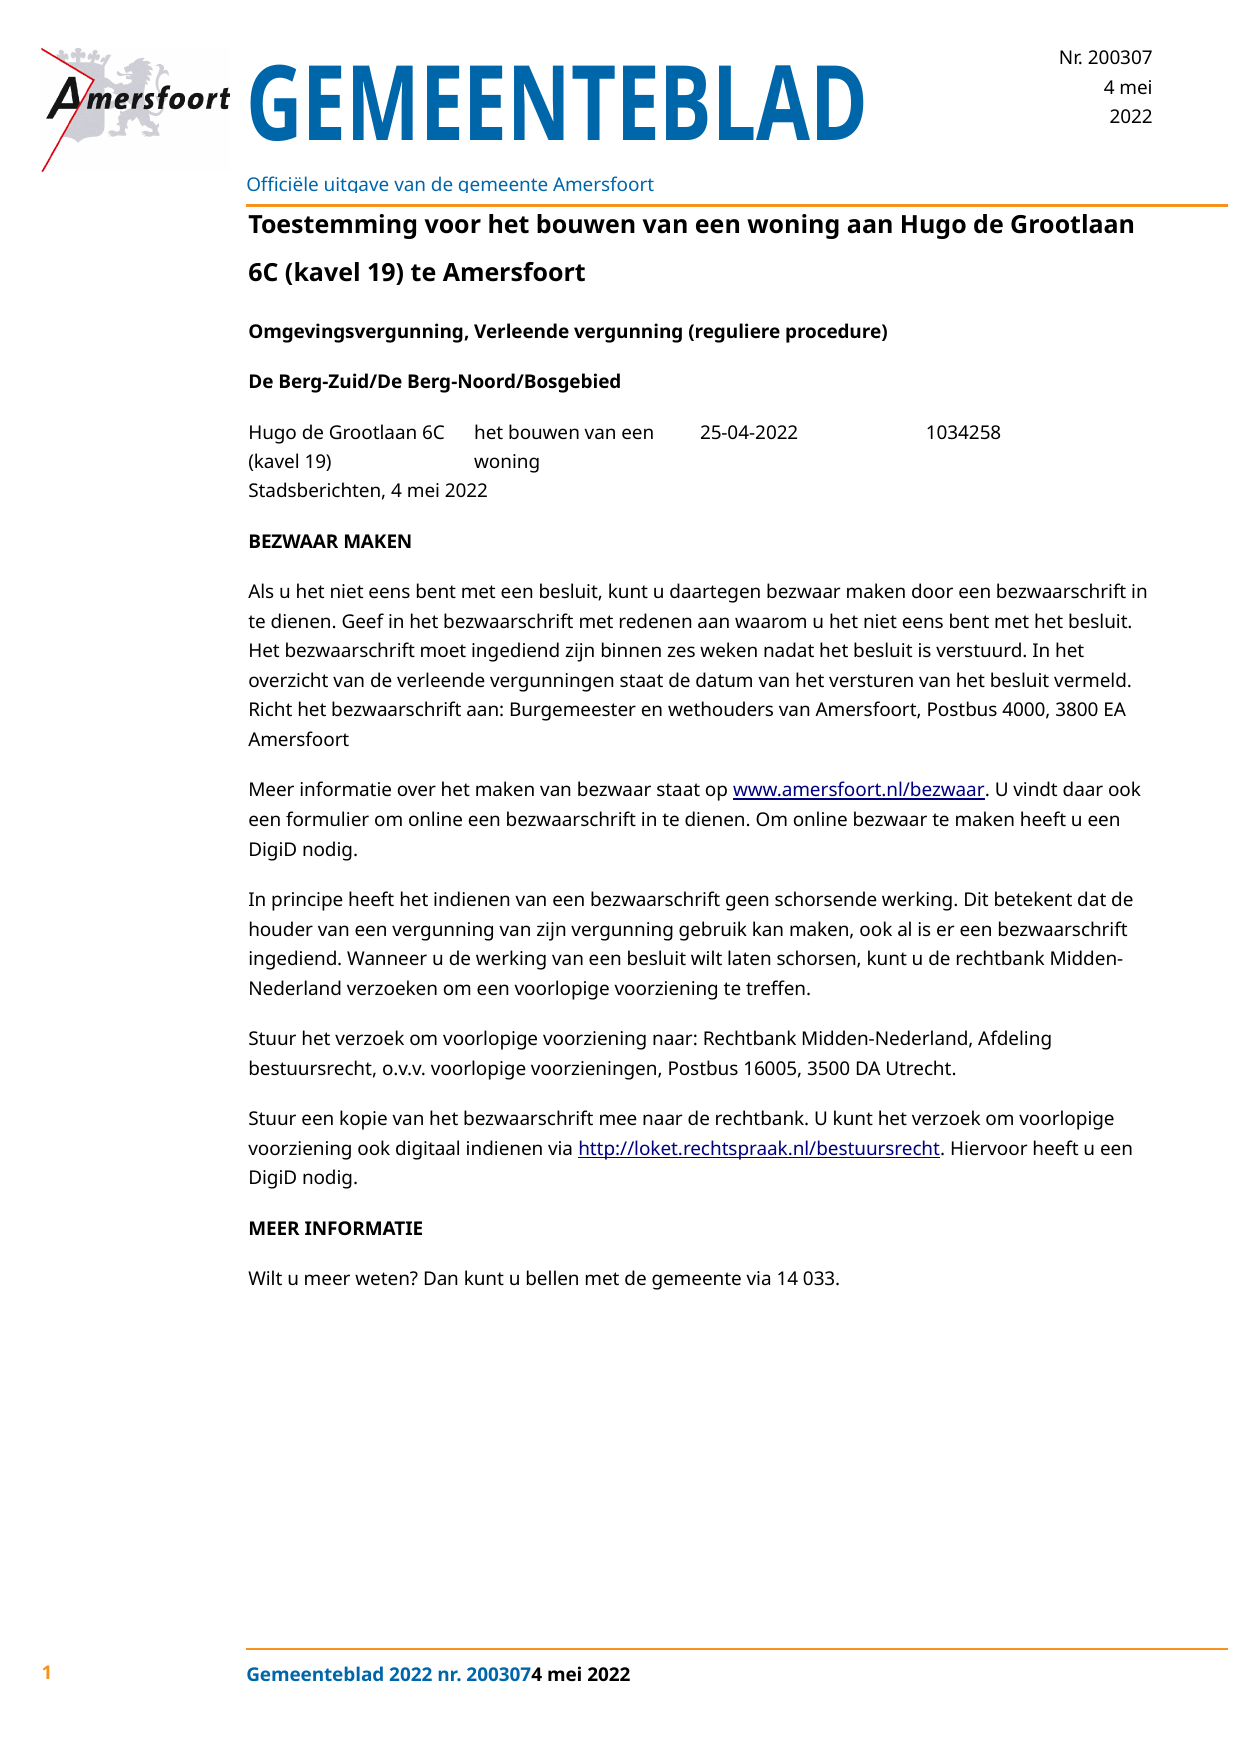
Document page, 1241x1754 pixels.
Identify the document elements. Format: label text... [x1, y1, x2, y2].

text Toestemming voor het bouwen van een woning aan Hugo de Grootlaan 6C (kavel 19) te Amersfoort [248, 207, 1152, 288]
table_header 25-04-2022 [700, 419, 926, 474]
text Stuur een kopie van het bezwaarschrift mee naar de rechtbank. U kunt het verzoek om voorlopige voorziening ook digitaal indienen via http://loket.rechtspraak.nl/bestuursrecht. Hiervoor heeft u een DigiD nodig. [248, 1105, 1152, 1190]
text In principe heeft het indienen van een bezwaarschrift geen schorsende werking. Dit betekent dat de houder van een vergunning van zijn vergunning gebruik kan maken, ook al is er een bezwaarschrift ingediend. Wanneer u de werking van een besluit wilt laten schorsen, kunt u de rechtbank Midden-Nederland verzoeken om een voorlopige voorziening te treffen. [248, 886, 1152, 1001]
text BEZWAAR MAKEN [248, 528, 1152, 553]
text Als u het niet eens bent met een besluit, kunt u daartegen bezwaar maken door een bezwaarschrift in te dienen. Geef in het bezwaarschrift met redenen aan waarom u het niet eens bent met het besluit. Het bezwaarschrift moet ingediend zijn binnen zes weken nadat het besluit is verstuurd. In het overzicht van de verleende vergunningen staat de datum van het versturen van het besluit vermeld. Richt het bezwaarschrift aan: Burgemeester en wethouders van Amersfoort, Postbus 4000, 3800 EA Amersfoort [248, 578, 1152, 752]
text Omgevingsvergunning, Verleende vergunning (reguliere procedure) [248, 318, 1152, 344]
text Meer informatie over het maken van bezwaar staat op www.amersfoort.nl/bezwaar. U vindt daar ook een formulier om online een bezwaarschrift in te dienen. Om online bezwaar te maken heeft u een DigiD nodig. [248, 777, 1152, 861]
text De Berg-Zuid/De Berg-Noord/Bosgebied [248, 368, 1152, 394]
text Stadsberichten, 4 mei 2022 [248, 477, 1152, 503]
text MEER INFORMATIE [248, 1215, 1152, 1241]
table_header het bouwen van een woning [474, 419, 700, 474]
text Wilt u meer weten? Dan kunt u bellen met de gemeente via 14 033. [248, 1265, 1152, 1291]
table_header 1034258 [926, 419, 1152, 474]
text Stuur het verzoek om voorlopige voorziening naar: Rechtbank Midden-Nederland, Afdeling bestuursrecht, o.v.v. voorlopige voorzieningen, Postbus 16005, 3500 DA Utrecht. [248, 1025, 1152, 1081]
picture [41, 47, 231, 172]
table_header Hugo de Grootlaan 6C (kavel 19) [248, 419, 474, 474]
